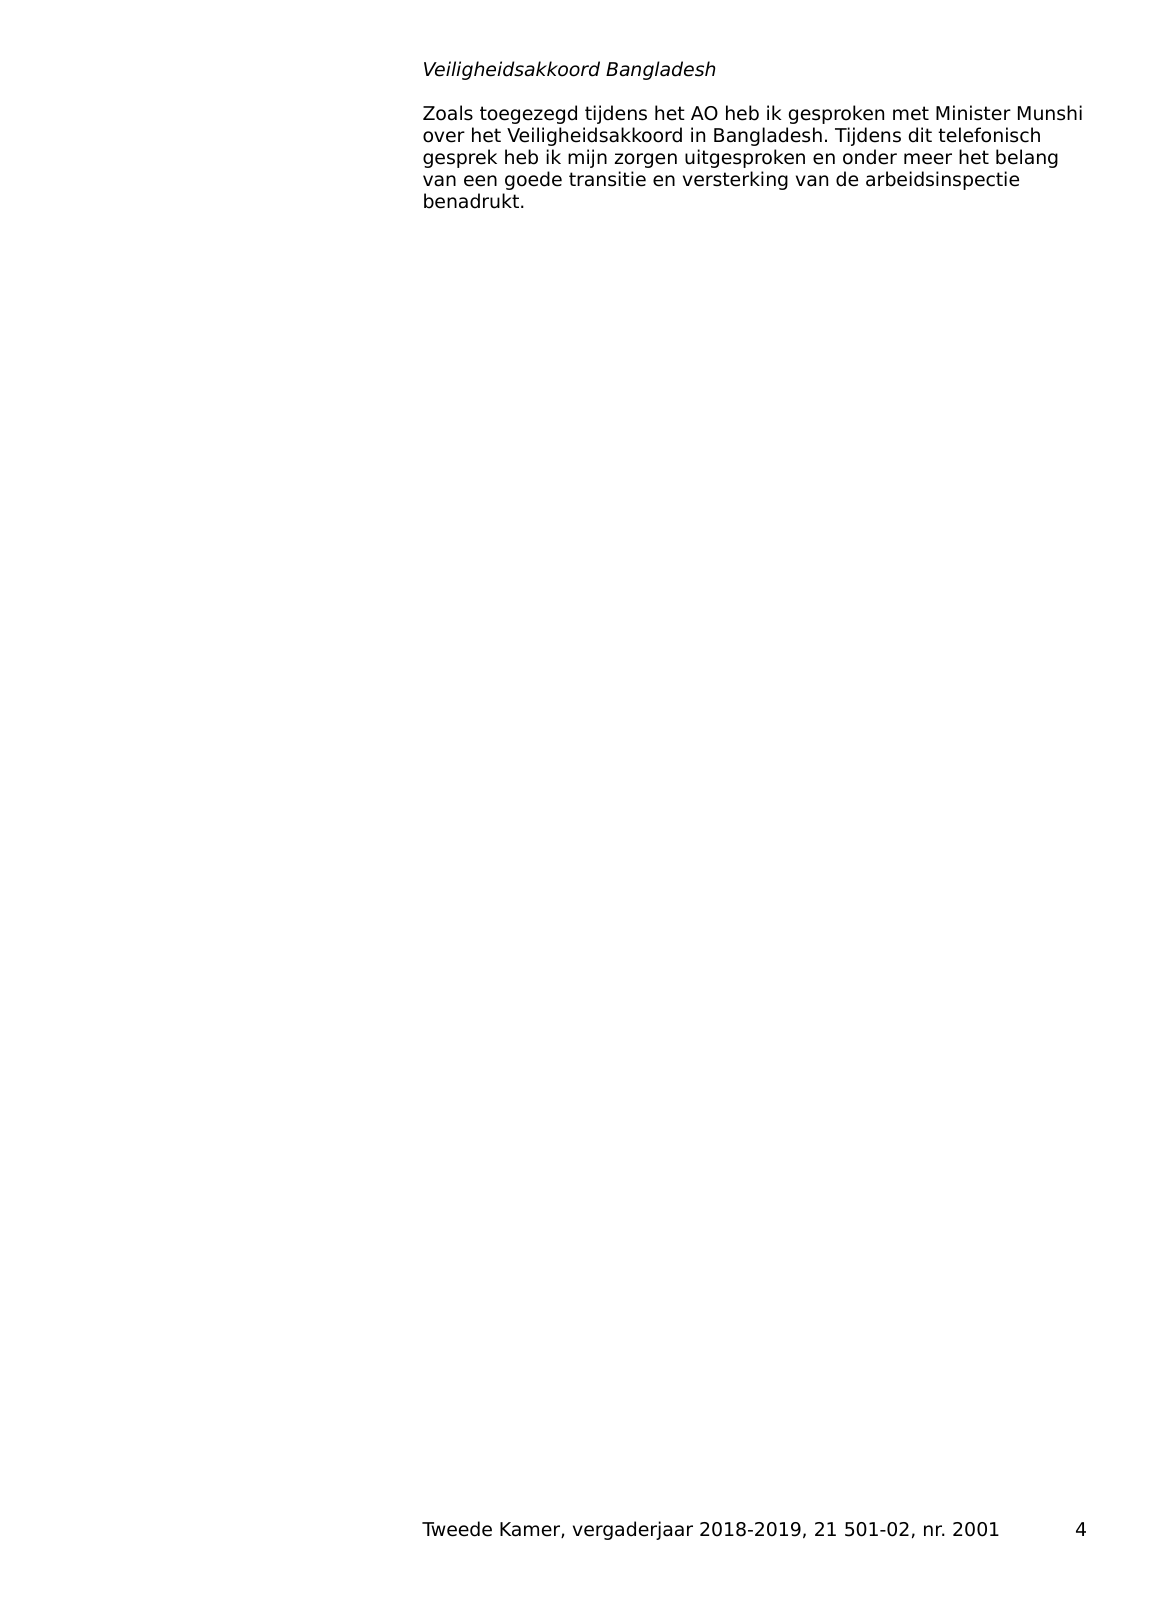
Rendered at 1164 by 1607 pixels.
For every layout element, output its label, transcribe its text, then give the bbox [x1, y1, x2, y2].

subtitle Veiligheidsakkoord Bangladesh [422, 59, 1087, 81]
text Zoals toegezegd tijdens het AO heb ik gesproken met Minister Munshi over het Veiligheidsakkoord in Bangladesh. Tijdens dit telefonisch gesprek heb ik mijn zorgen uitgesproken en onder meer het belang van een goede transitie en versterking van de arbeidsinspectie benadrukt. [422, 103, 1087, 213]
